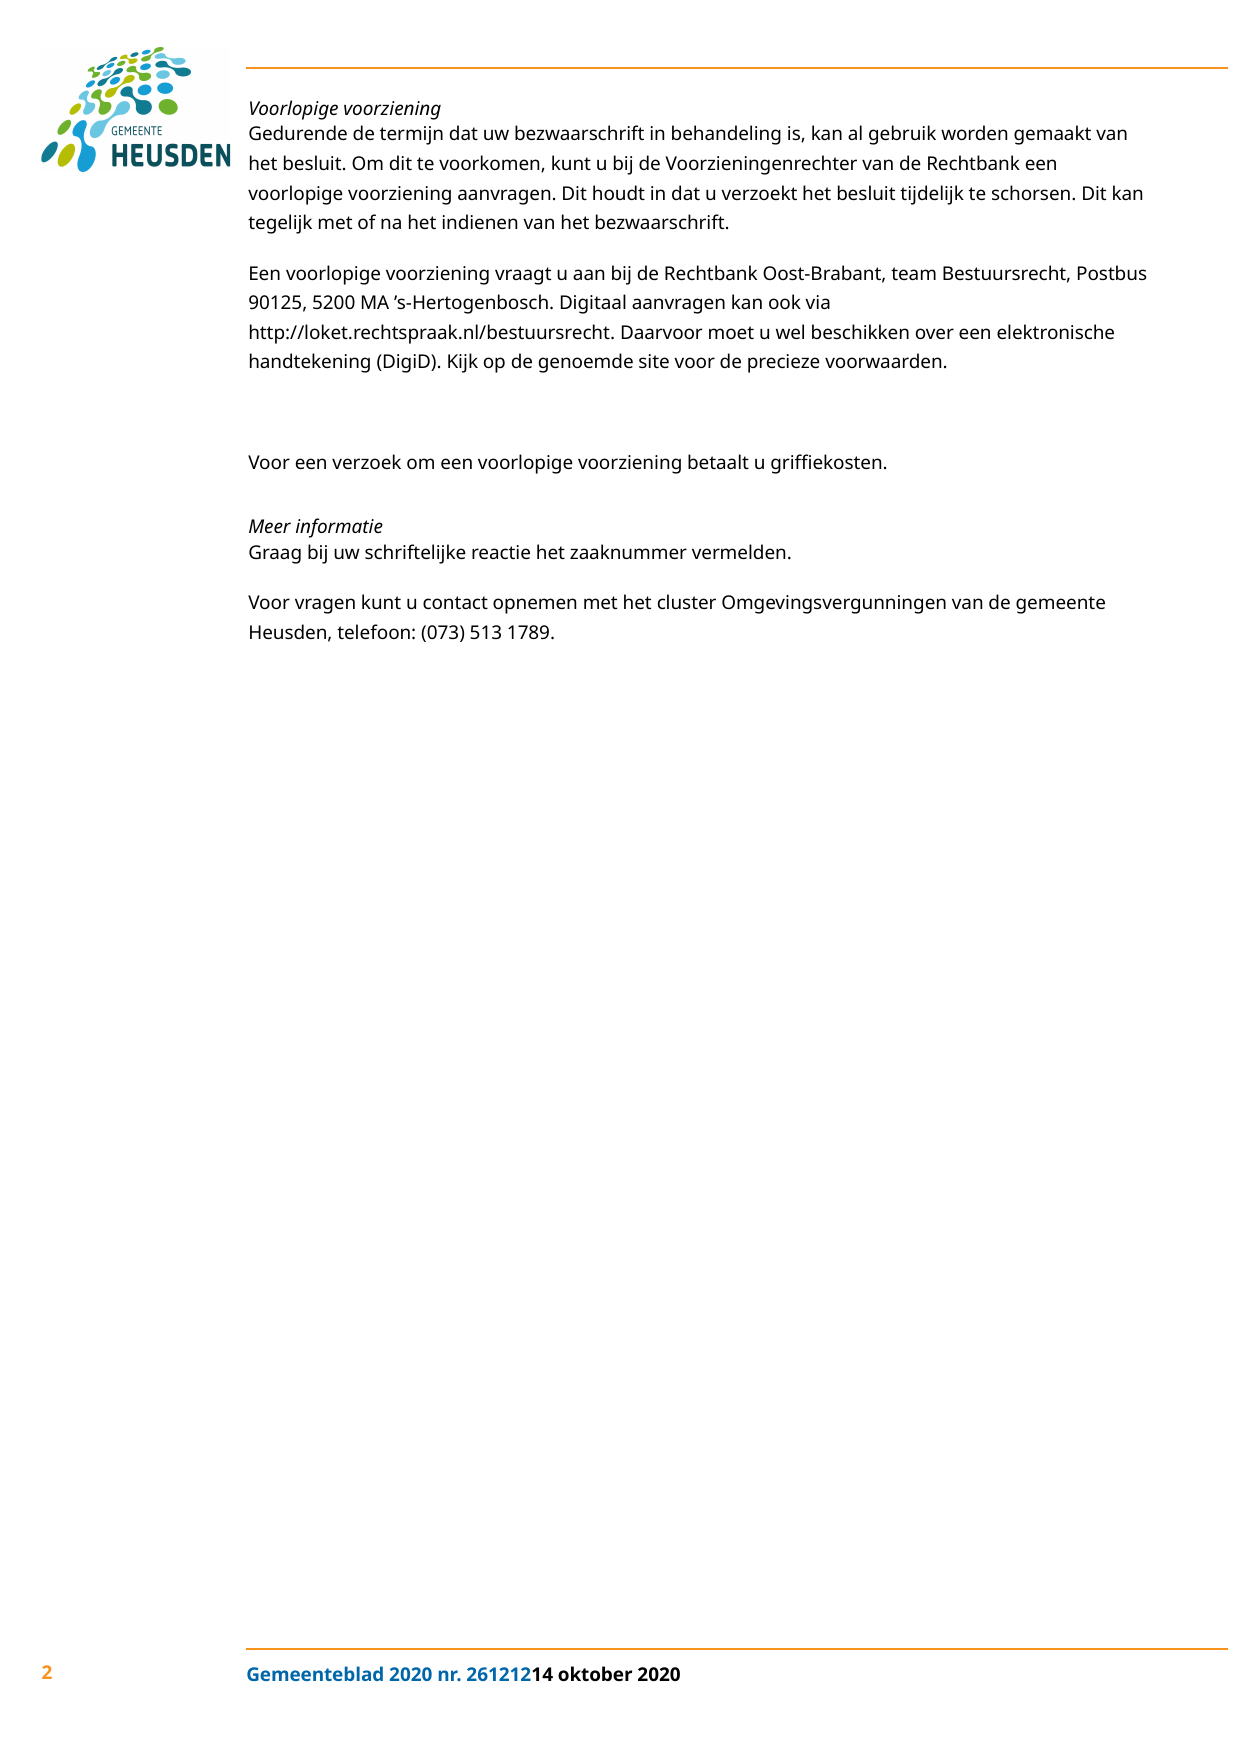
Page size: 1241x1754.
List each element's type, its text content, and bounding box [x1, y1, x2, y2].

text Voor vragen kunt u contact opnemen met het cluster Omgevingsvergunningen van de gemeente Heusden, telefoon: (073) 513 1789. [248, 589, 1152, 645]
text Een voorlopige voorziening vraagt u aan bij de Rechtbank Oost-Brabant, team Bestuursrecht, Postbus 90125, 5200 MA ’s-Hertogenbosch. Digitaal aanvragen kan ook via http://loket.rechtspraak.nl/bestuursrecht. Daarvoor moet u wel beschikken over een elektronische handtekening (DigiD). Kijk op de genoemde site voor de precieze voorwaarden. [248, 260, 1152, 374]
picture [41, 47, 231, 172]
text Meer informatie [248, 513, 1152, 539]
text Voorlopige voorziening [248, 95, 1152, 121]
text Voor een verzoek om een voorlopige voorziening betaalt u griffiekosten. [248, 449, 1152, 475]
text Graag bij uw schriftelijke reactie het zaaknummer vermelden. [248, 539, 1152, 565]
text Gedurende de termijn dat uw bezwaarschrift in behandeling is, kan al gebruik worden gemaakt van het besluit. Om dit te voorkomen, kunt u bij de Voorzieningenrechter van de Rechtbank een voorlopige voorziening aanvragen. Dit houdt in dat u verzoekt het besluit tijdelijk te schorsen. Dit kan tegelijk met of na het indienen van het bezwaarschrift. [248, 121, 1152, 235]
